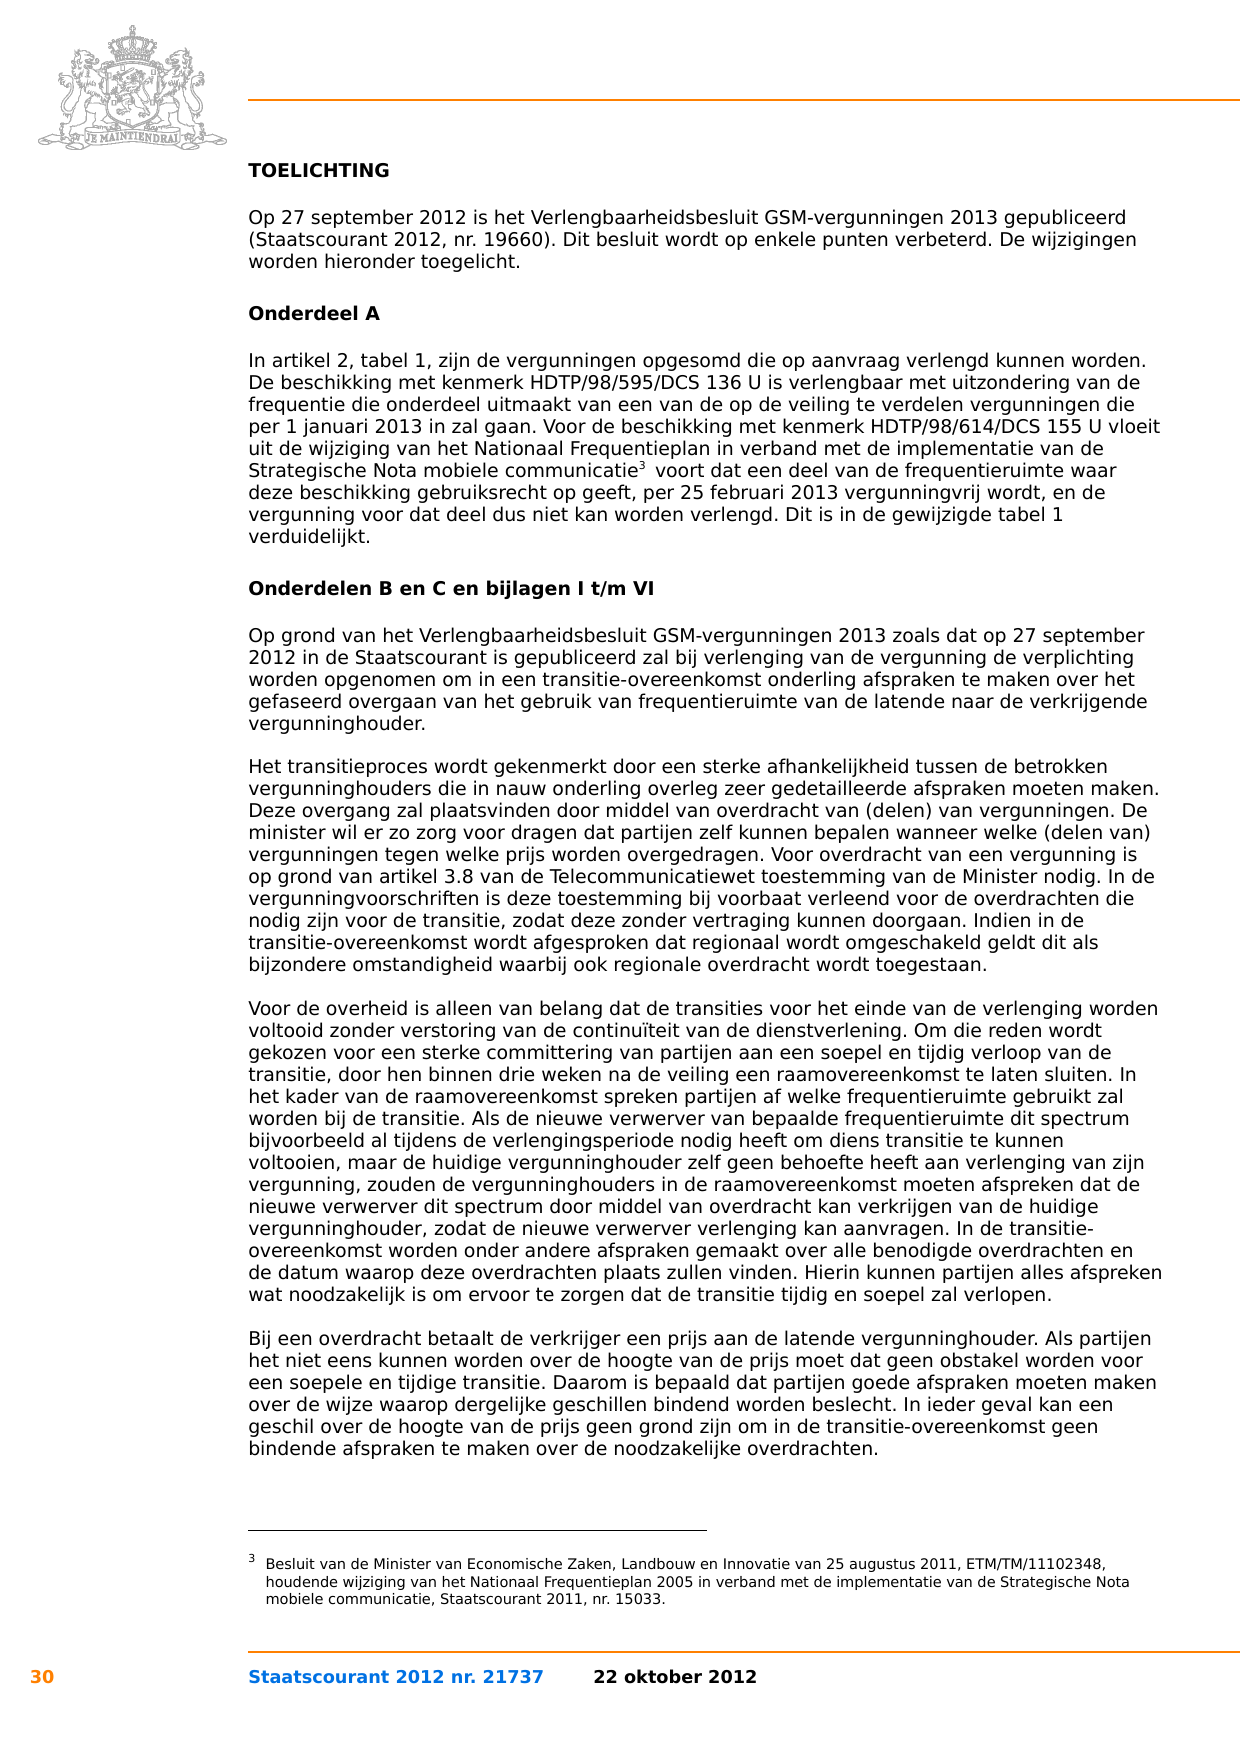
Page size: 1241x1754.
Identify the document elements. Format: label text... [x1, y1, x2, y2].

subtitle Onderdeel A [248, 303, 1163, 325]
picture [38, 25, 227, 150]
text In artikel 2, tabel 1, zijn de vergunningen opgesomd die op aanvraag verlengd kunnen worden. De beschikking met kenmerk HDTP/98/595/DCS 136 U is verlengbaar met uitzondering van de frequentie die onderdeel uitmaakt van een van de op de veiling te verdelen vergunningen die per 1 januari 2013 in zal gaan. Voor de beschikking met kenmerk HDTP/98/614/DCS 155 U vloeit uit de wijziging van het Nationaal Frequentieplan in verband met de implementatie van de Strategische Nota mobiele communicatie voort dat een deel van de frequentieruimte waar deze beschikking gebruiksrecht op geeft, per 25 februari 2013 vergunningvrij wordt, en de vergunning voor dat deel dus niet kan worden verlengd. Dit is in de gewijzigde tabel 1 verduidelijkt. [248, 350, 1163, 548]
text Het transitieproces wordt gekenmerkt door een sterke afhankelijkheid tussen de betrokken vergunninghouders die in nauw onderling overleg zeer gedetailleerde afspraken moeten maken. Deze overgang zal plaatsvinden door middel van overdracht van (delen) van vergunningen. De minister wil er zo zorg voor dragen dat partijen zelf kunnen bepalen wanneer welke (delen van) vergunningen tegen welke prijs worden overgedragen. Voor overdracht van een vergunning is op grond van artikel 3.8 van de Telecommunicatiewet toestemming van de Minister nodig. In de vergunningvoorschriften is deze toestemming bij voorbaat verleend voor de overdrachten die nodig zijn voor de transitie, zodat deze zonder vertraging kunnen doorgaan. Indien in de transitie-overeenkomst wordt afgesproken dat regionaal wordt omgeschakeld geldt dit als bijzondere omstandigheid waarbij ook regionale overdracht wordt toegestaan. [248, 756, 1163, 976]
subtitle TOELICHTING [248, 160, 1163, 182]
subtitle Onderdelen B en C en bijlagen I t/m VI [248, 578, 1163, 599]
text Besluit van de Minister van Economische Zaken, Landbouw en Innovatie van 25 augustus 2011, ETM/TM/11102348, houdende wijziging van het Nationaal Frequentieplan 2005 in verband met de implementatie van de Strategische Nota mobiele communicatie, Staatscourant 2011, nr. 15033. [248, 1552, 1163, 1608]
text Bij een overdracht betaalt de verkrijger een prijs aan de latende vergunninghouder. Als partijen het niet eens kunnen worden over de hoogte van de prijs moet dat geen obstakel worden voor een soepele en tijdige transitie. Daarom is bepaald dat partijen goede afspraken moeten maken over de wijze waarop dergelijke geschillen bindend worden beslecht. In ieder geval kan een geschil over de hoogte van de prijs geen grond zijn om in de transitie-overeenkomst geen bindende afspraken te maken over de noodzakelijke overdrachten. [248, 1328, 1163, 1459]
text Op 27 september 2012 is het Verlengbaarheidsbesluit GSM-vergunningen 2013 gepubliceerd (Staatscourant 2012, nr. 19660). Dit besluit wordt op enkele punten verbeterd. De wijzigingen worden hieronder toegelicht. [248, 207, 1163, 273]
text Op grond van het Verlengbaarheidsbesluit GSM-vergunningen 2013 zoals dat op 27 september 2012 in de Staatscourant is gepubliceerd zal bij verlenging van de vergunning de verplichting worden opgenomen om in een transitie-overeenkomst onderling afspraken te maken over het gefaseerd overgaan van het gebruik van frequentieruimte van de latende naar de verkrijgende vergunninghouder. [248, 624, 1163, 734]
text Voor de overheid is alleen van belang dat de transities voor het einde van de verlenging worden voltooid zonder verstoring van de continuïteit van de dienstverlening. Om die reden wordt gekozen voor een sterke committering van partijen aan een soepel en tijdig verloop van de transitie, door hen binnen drie weken na de veiling een raamovereenkomst te laten sluiten. In het kader van de raamovereenkomst spreken partijen af welke frequentieruimte gebruikt zal worden bij de transitie. Als de nieuwe verwerver van bepaalde frequentieruimte dit spectrum bijvoorbeeld al tijdens de verlengingsperiode nodig heeft om diens transitie te kunnen voltooien, maar de huidige vergunninghouder zelf geen behoefte heeft aan verlenging van zijn vergunning, zouden de vergunninghouders in de raamovereenkomst moeten afspreken dat de nieuwe verwerver dit spectrum door middel van overdracht kan verkrijgen van de huidige vergunninghouder, zodat de nieuwe verwerver verlenging kan aanvragen. In de transitie-overeenkomst worden onder andere afspraken gemaakt over alle benodigde overdrachten en de datum waarop deze overdrachten plaats zullen vinden. Hierin kunnen partijen alles afspreken wat noodzakelijk is om ervoor te zorgen dat de transitie tijdig en soepel zal verlopen. [248, 998, 1163, 1306]
